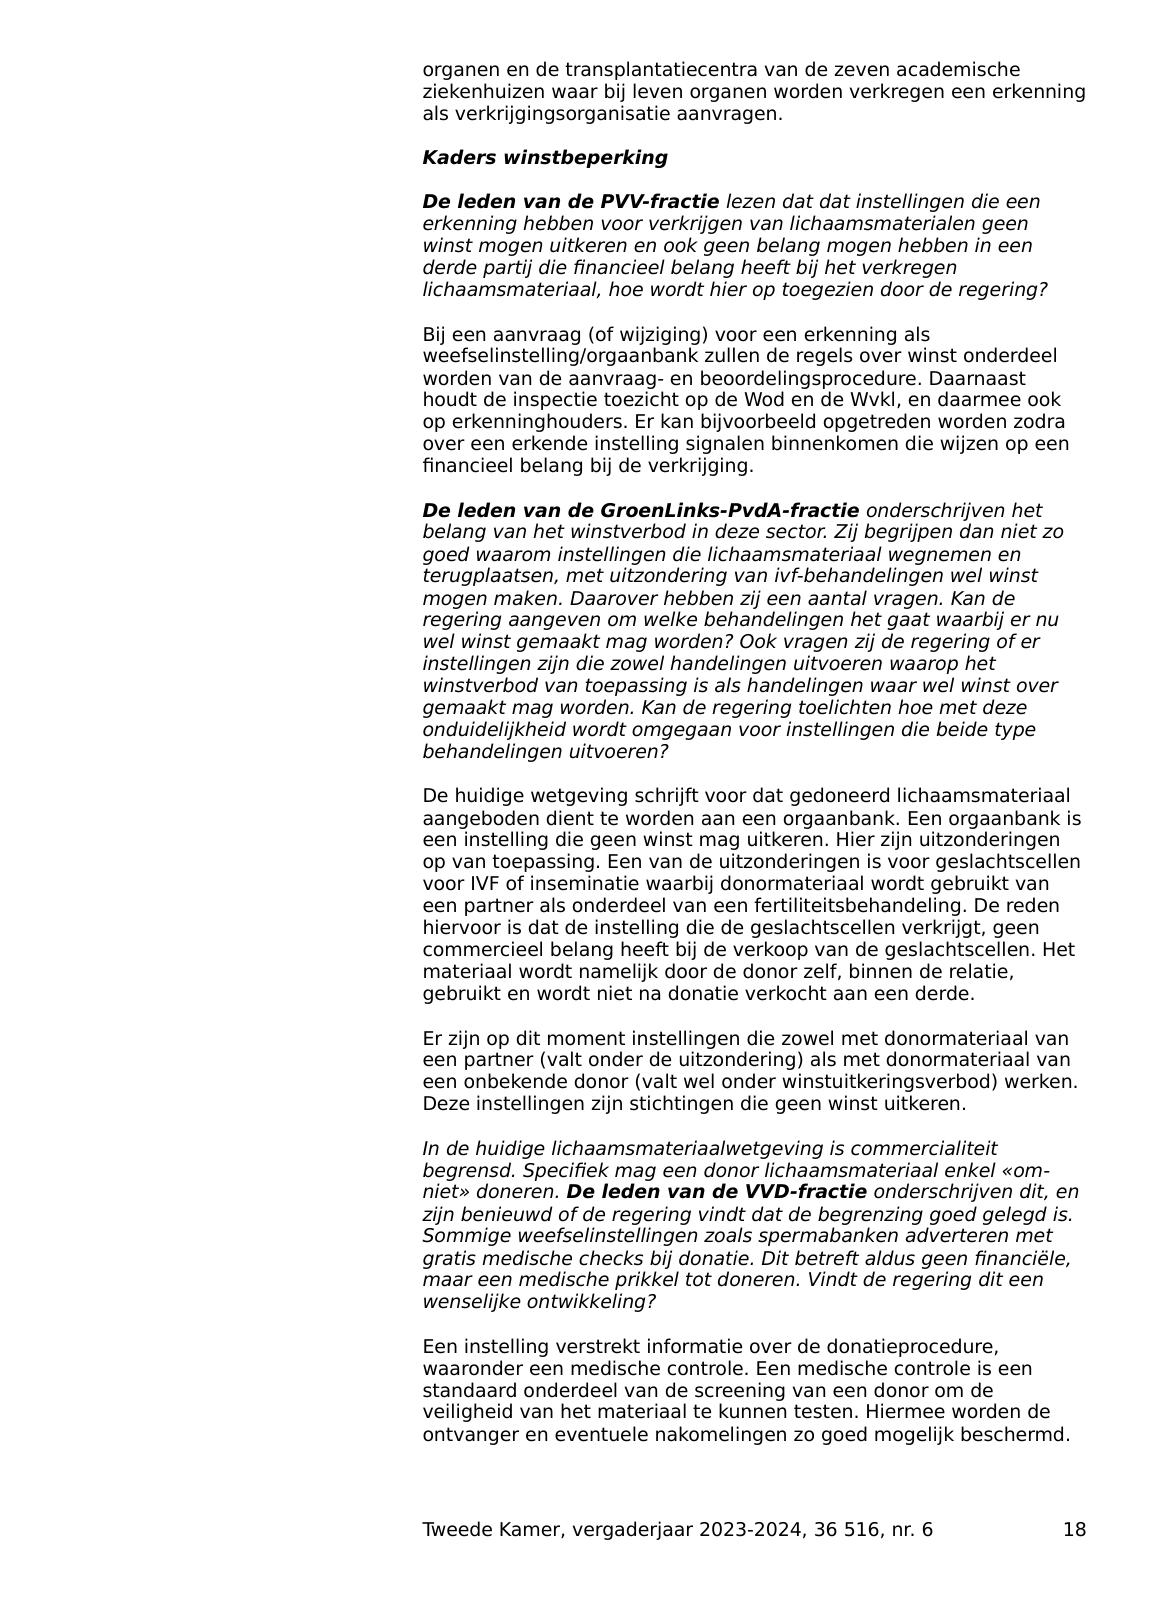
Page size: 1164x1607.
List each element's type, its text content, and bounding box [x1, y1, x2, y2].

text Er zijn op dit moment instellingen die zowel met donormateriaal van een partner (valt onder de uitzondering) als met donormateriaal van een onbekende donor (valt wel onder winstuitkeringsverbod) werken. Deze instellingen zijn stichtingen die geen winst uitkeren. [422, 1027, 1087, 1115]
text Bij een aanvraag (of wijziging) voor een erkenning als weefselinstelling/orgaanbank zullen de regels over winst onderdeel worden van de aanvraag- en beoordelingsprocedure. Daarnaast houdt de inspectie toezicht op de Wod en de Wvkl, en daarmee ook op erkenninghouders. Er kan bijvoorbeeld opgetreden worden zodra over een erkende instelling signalen binnenkomen die wijzen op een financieel belang bij de verkrijging. [422, 323, 1087, 477]
text In de huidige lichaamsmateriaalwetgeving is commercialiteit begrensd. Specifiek mag een donor lichaamsmateriaal enkel «om-niet» doneren. De leden van de VVD-fractie onderschrijven dit, en zijn benieuwd of de regering vindt dat de begrenzing goed gelegd is. Sommige weefselinstellingen zoals spermabanken adverteren met gratis medische checks bij donatie. Dit betreft aldus geen financiële, maar een medische prikkel tot doneren. Vindt de regering dit een wenselijke ontwikkeling? [422, 1137, 1087, 1313]
text Een instelling verstrekt informatie over de donatieprocedure, waaronder een medische controle. Een medische controle is een standaard onderdeel van de screening van een donor om de veiligheid van het materiaal te kunnen testen. Hiermee worden de ontvanger en eventuele nakomelingen zo goed mogelijk beschermd. [422, 1336, 1087, 1445]
text De leden van de PVV-fractie lezen dat dat instellingen die een erkenning hebben voor verkrijgen van lichaamsmaterialen geen winst mogen uitkeren en ook geen belang mogen hebben in een derde partij die financieel belang heeft bij het verkregen lichaamsmateriaal, hoe wordt hier op toegezien door de regering? [422, 191, 1087, 301]
subtitle Kaders winstbeperking [422, 147, 1087, 169]
text De leden van de GroenLinks-PvdA-fractie onderschrijven het belang van het winstverbod in deze sector. Zij begrijpen dan niet zo goed waarom instellingen die lichaamsmateriaal wegnemen en terugplaatsen, met uitzondering van ivf-behandelingen wel winst mogen maken. Daarover hebben zij een aantal vragen. Kan de regering aangeven om welke behandelingen het gaat waarbij er nu wel winst gemaakt mag worden? Ook vragen zij de regering of er instellingen zijn die zowel handelingen uitvoeren waarop het winstverbod van toepassing is als handelingen waar wel winst over gemaakt mag worden. Kan de regering toelichten hoe met deze onduidelijkheid wordt omgegaan voor instellingen die beide type behandelingen uitvoeren? [422, 499, 1087, 763]
text De huidige wetgeving schrijft voor dat gedoneerd lichaamsmateriaal aangeboden dient te worden aan een orgaanbank. Een orgaanbank is een instelling die geen winst mag uitkeren. Hier zijn uitzonderingen op van toepassing. Een van de uitzonderingen is voor geslachtscellen voor IVF of inseminatie waarbij donormateriaal wordt gebruikt van een partner als onderdeel van een fertiliteitsbehandeling. De reden hiervoor is dat de instelling die de geslachtscellen verkrijgt, geen commercieel belang heeft bij de verkoop van de geslachtscellen. Het materiaal wordt namelijk door de donor zelf, binnen de relatie, gebruikt en wordt niet na donatie verkocht aan een derde. [422, 785, 1087, 1005]
text organen en de transplantatiecentra van de zeven academische ziekenhuizen waar bij leven organen worden verkregen een erkenning als verkrijgingsorganisatie aanvragen. [422, 59, 1087, 125]
